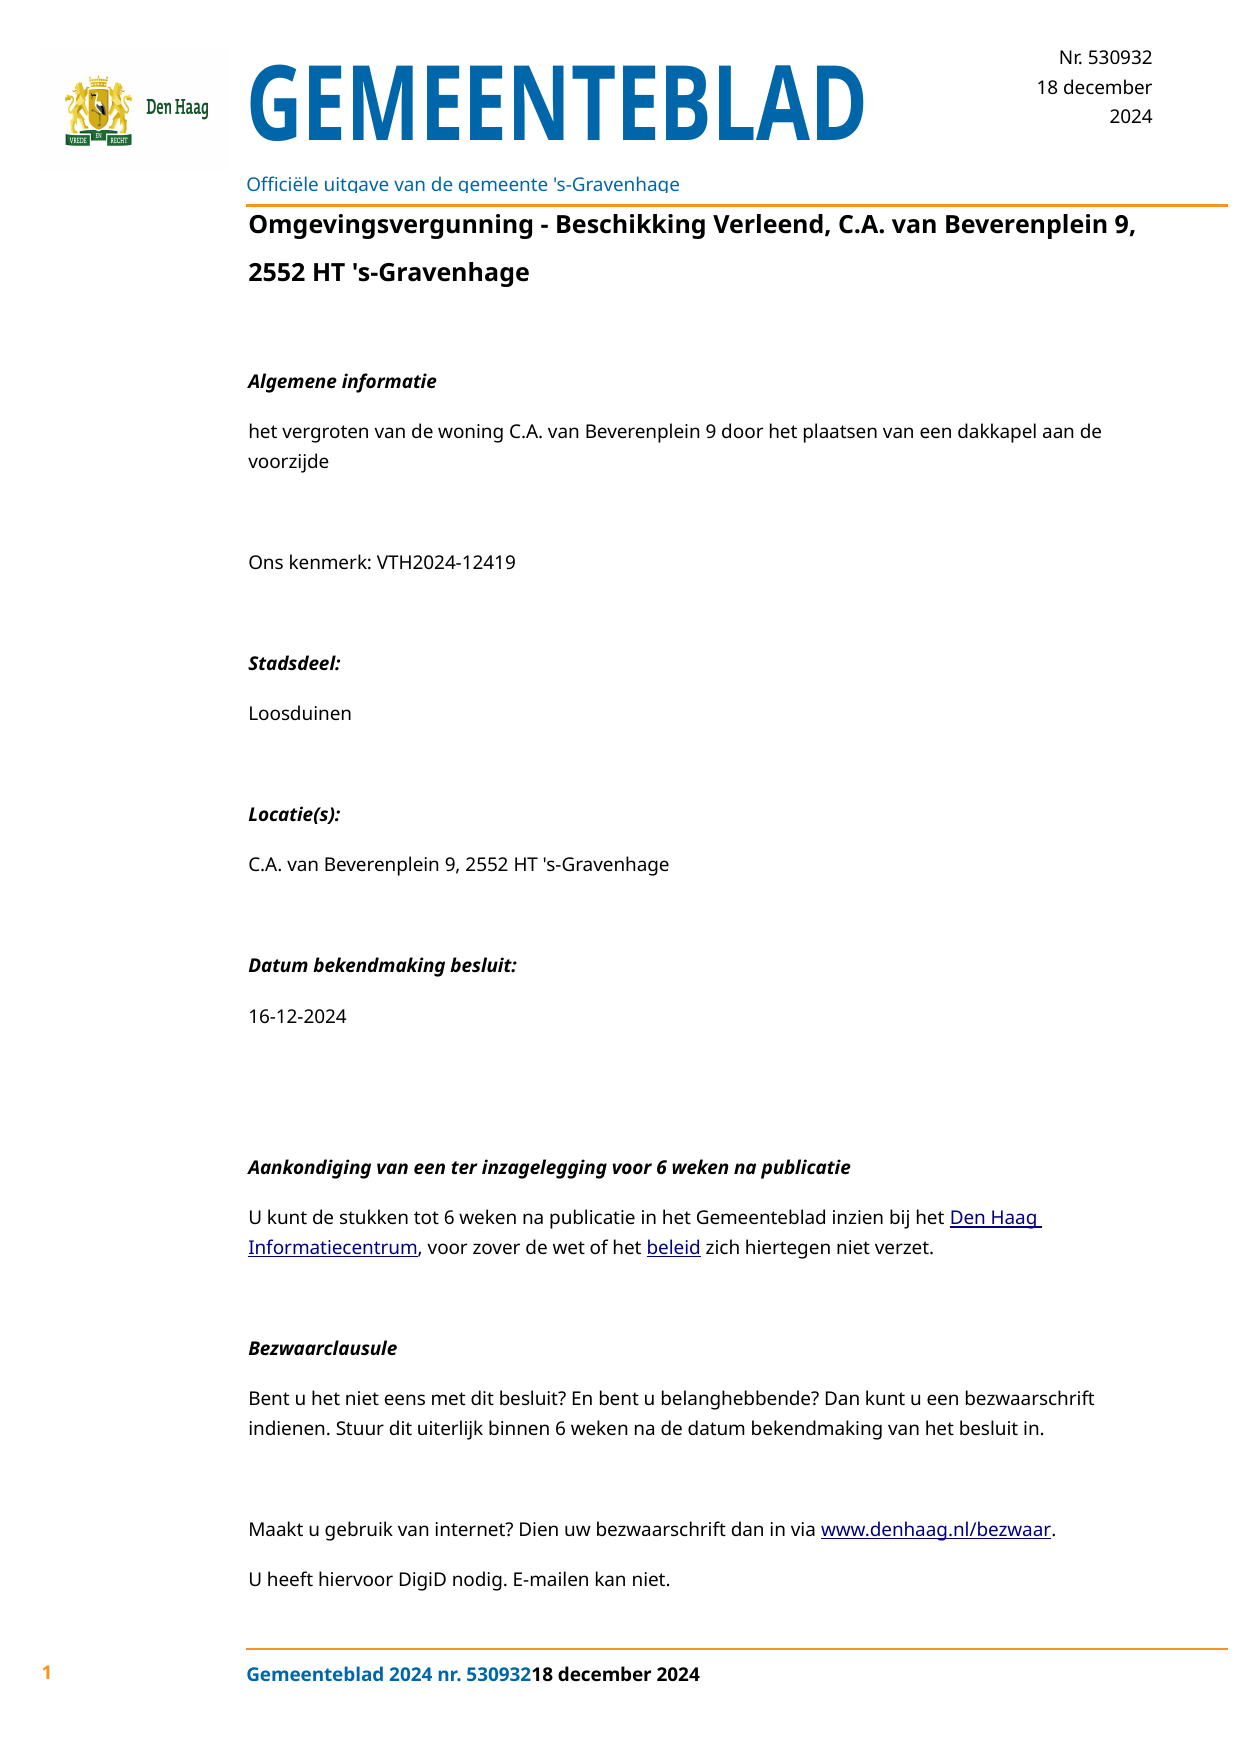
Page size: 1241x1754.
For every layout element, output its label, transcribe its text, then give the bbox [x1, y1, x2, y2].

text Bent u het niet eens met dit besluit? En bent u belanghebbende? Dan kunt u een bezwaarschrift indienen. Stuur dit uiterlijk binnen 6 weken na de datum bekendmaking van het besluit in. [248, 1385, 1152, 1441]
text het vergroten van de woning C.A. van Beverenplein 9 door het plaatsen van een dakkapel aan de voorzijde [248, 419, 1152, 474]
text 16-12-2024 [248, 1003, 1152, 1029]
text U heeft hiervoor DigiD nodig. E-mailen kan niet. [248, 1566, 1152, 1592]
text Stadsdeel: [248, 650, 1152, 676]
text Omgevingsvergunning - Beschikking Verleend, C.A. van Beverenplein 9, 2552 HT 's-Gravenhage [248, 207, 1152, 288]
text C.A. van Beverenplein 9, 2552 HT 's-Gravenhage [248, 852, 1152, 877]
text Maakt u gebruik van internet? Dien uw bezwaarschrift dan in via www.denhaag.nl/bezwaar. [248, 1516, 1152, 1542]
text Locatie(s): [248, 801, 1152, 827]
text Aankondiging van een ter inzagelegging voor 6 weken na publicatie [248, 1154, 1152, 1180]
text Bezwaarclausule [248, 1335, 1152, 1361]
text Algemene informatie [248, 368, 1152, 394]
text Ons kenmerk: VTH2024-12419 [248, 549, 1152, 575]
text Loosduinen [248, 700, 1152, 726]
picture [41, 47, 231, 172]
text U kunt de stukken tot 6 weken na publicatie in het Gemeenteblad inzien bij het Den Haag Informatiecentrum, voor zover de wet of het beleid zich hiertegen niet verzet. [248, 1204, 1152, 1260]
text Datum bekendmaking besluit: [248, 952, 1152, 978]
